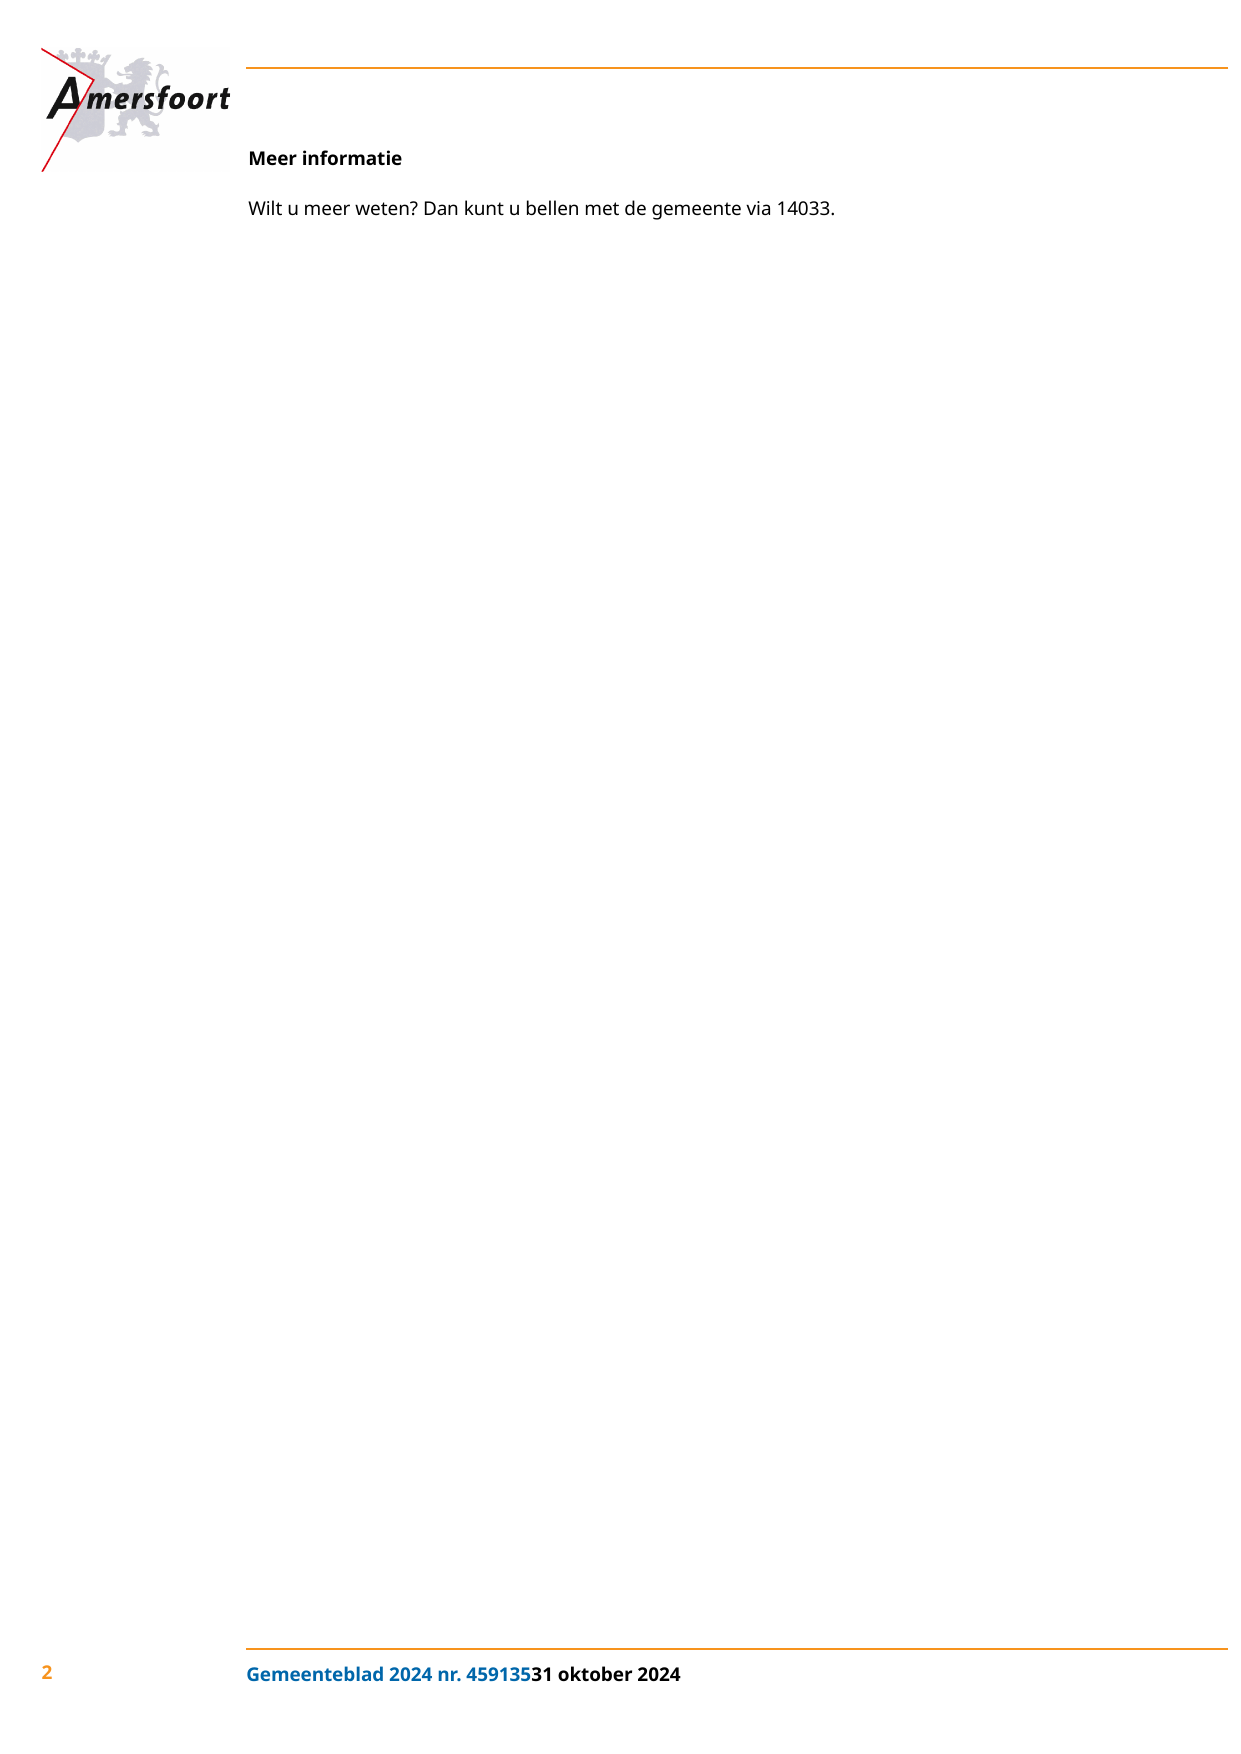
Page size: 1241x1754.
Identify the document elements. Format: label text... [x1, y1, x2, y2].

text Wilt u meer weten? Dan kunt u bellen met de gemeente via 14033. [248, 196, 1152, 221]
picture [41, 47, 231, 172]
text Meer informatie [248, 145, 1152, 171]
